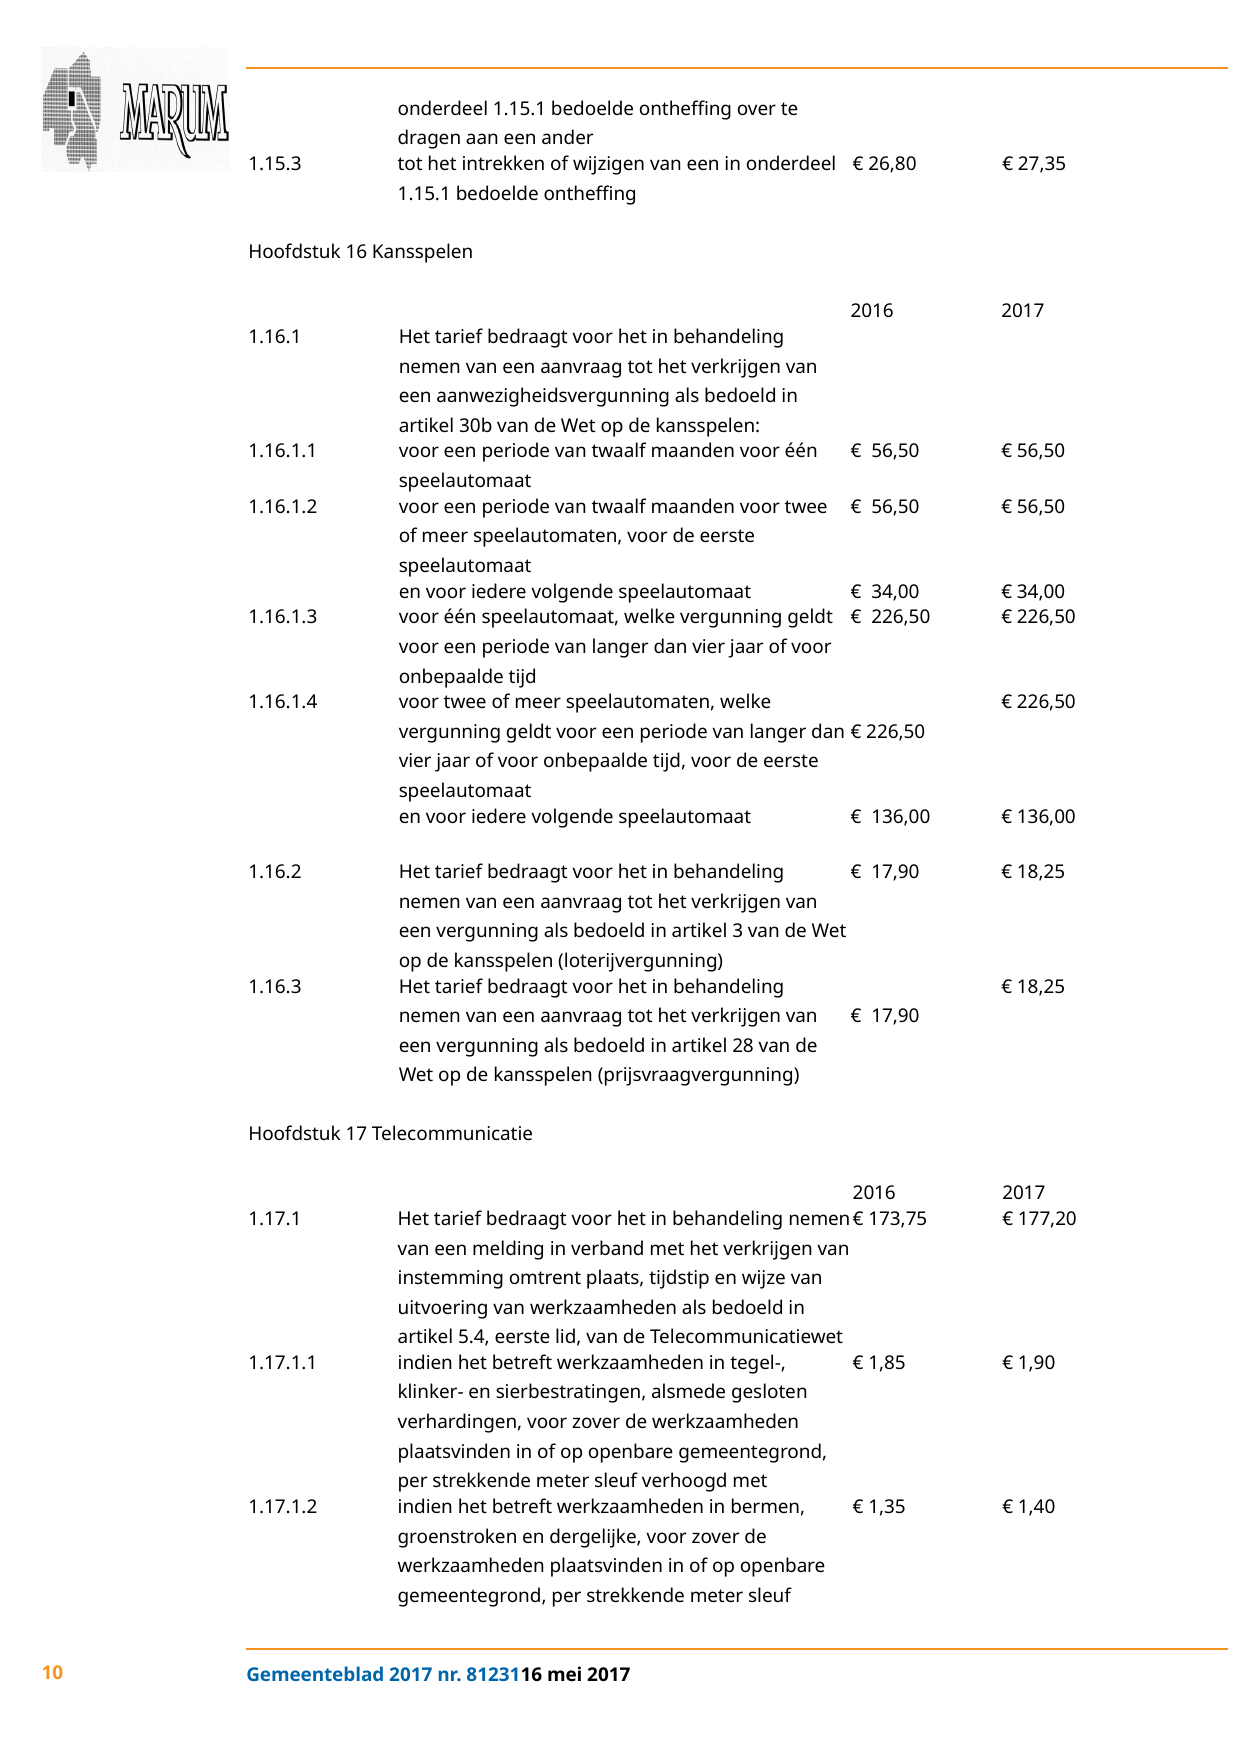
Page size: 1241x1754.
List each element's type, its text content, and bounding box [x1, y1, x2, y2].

table_cell € 136,00 [1001, 803, 1152, 829]
table_cell € 226,50 [850, 604, 1001, 688]
table_cell [248, 803, 398, 829]
table_cell € 26,80 [853, 150, 1002, 205]
table_cell 1.17.1.2 [248, 1493, 397, 1608]
table_header 2017 [1001, 298, 1152, 323]
table_cell € 18,25 [1001, 973, 1152, 1087]
table_cell Het tarief bedraagt voor het in behandeling nemen van een aanvraag tot het verkrijgen van een aanwezigheidsvergunning als bedoeld in artikel 30b van de Wet op de kansspelen: [399, 323, 850, 438]
table_cell indien het betreft werkzaamheden in bermen, groenstroken en dergelijke, voor zover de werkzaamheden plaatsvinden in of op openbare gemeentegrond, per strekkende meter sleuf [398, 1493, 852, 1608]
table_cell € 56,50 [850, 493, 1001, 578]
table_cell € 17,90 [850, 973, 1001, 1087]
table_cell tot het intrekken of wijzigen van een in onderdeel 1.15.1 bedoelde ontheffing [398, 150, 852, 205]
table_header [248, 1179, 397, 1205]
table_cell € 136,00 [850, 803, 1001, 829]
text Hoofdstuk 16 Kansspelen [248, 238, 1152, 264]
table_header 2016 [850, 298, 1001, 323]
table_cell € 226,50 [1001, 604, 1152, 688]
table_cell 1.17.1 [248, 1205, 397, 1349]
table_header [248, 298, 398, 323]
table_cell [248, 95, 397, 150]
table_cell en voor iedere volgende speelautomaat [399, 803, 850, 829]
table_header [399, 298, 850, 323]
table_cell voor één speelautomaat, welke vergunning geldt voor een periode van langer dan vier jaar of voor onbepaalde tijd [399, 604, 850, 688]
table_cell voor twee of meer speelautomaten, welke vergunning geldt voor een periode van langer dan vier jaar of voor onbepaalde tijd, voor de eerste speelautomaat [399, 689, 850, 803]
table_cell € 34,00 [1001, 578, 1152, 604]
table_cell € 173,75 [853, 1205, 1002, 1349]
table_cell € 1,35 [853, 1493, 1002, 1608]
table_cell € 34,00 [850, 578, 1001, 604]
table_cell Het tarief bedraagt voor het in behandeling nemen van een melding in verband met het verkrijgen van instemming omtrent plaats, tijdstip en wijze van uitvoering van werkzaamheden als bedoeld in artikel 5.4, eerste lid, van de Telecommunicatiewet [398, 1205, 852, 1349]
table_cell onderdeel 1.15.1 bedoelde ontheffing over te dragen aan een ander [398, 95, 852, 150]
table_cell voor een periode van twaalf maanden voor twee of meer speelautomaten, voor de eerste speelautomaat [399, 493, 850, 578]
table_cell indien het betreft werkzaamheden in tegel-, klinker- en sierbestratingen, alsmede gesloten verhardingen, voor zover de werkzaamheden plaatsvinden in of op openbare gemeentegrond, per strekkende meter sleuf verhoogd met [398, 1349, 852, 1493]
table_cell [1002, 95, 1152, 150]
table_cell 1.15.3 [248, 150, 397, 205]
table_cell € 177,20 [1002, 1205, 1152, 1349]
picture [41, 47, 231, 172]
table_cell € 18,25 [1001, 829, 1152, 973]
table_cell [850, 323, 1001, 438]
table_cell voor een periode van twaalf maanden voor één speelautomaat [399, 438, 850, 493]
table_cell € 1,90 [1002, 1349, 1152, 1493]
table_cell 1.16.1 [248, 323, 398, 438]
table_cell 1.16.2 [248, 829, 398, 973]
table_header [398, 1179, 852, 1205]
table_cell € 56,50 [850, 438, 1001, 493]
table_cell 1.16.1.4 [248, 689, 398, 803]
table_cell € 226,50 [850, 689, 1001, 803]
table_cell € 1,40 [1002, 1493, 1152, 1608]
table_cell 1.17.1.1 [248, 1349, 397, 1493]
table_cell € 226,50 [1001, 689, 1152, 803]
table_header 2016 [853, 1179, 1002, 1205]
text Hoofdstuk 17 Telecommunicatie [248, 1120, 1152, 1146]
table_cell [248, 578, 398, 604]
table_cell 1.16.1.2 [248, 493, 398, 578]
table_header 2017 [1002, 1179, 1152, 1205]
table_cell en voor iedere volgende speelautomaat [399, 578, 850, 604]
table_cell € 17,90 [850, 829, 1001, 973]
table_cell € 1,85 [853, 1349, 1002, 1493]
table_cell 1.16.3 [248, 973, 398, 1087]
table_cell [1001, 323, 1152, 438]
table_cell Het tarief bedraagt voor het in behandeling nemen van een aanvraag tot het verkrijgen van een vergunning als bedoeld in artikel 3 van de Wet op de kansspelen (loterijvergunning) [399, 829, 850, 973]
table_cell [853, 95, 1002, 150]
table_cell € 56,50 [1001, 493, 1152, 578]
table_cell Het tarief bedraagt voor het in behandeling nemen van een aanvraag tot het verkrijgen van een vergunning als bedoeld in artikel 28 van de Wet op de kansspelen (prijsvraagvergunning) [399, 973, 850, 1087]
table_cell € 27,35 [1002, 150, 1152, 205]
table_cell 1.16.1.1 [248, 438, 398, 493]
table_cell € 56,50 [1001, 438, 1152, 493]
table_cell 1.16.1.3 [248, 604, 398, 688]
